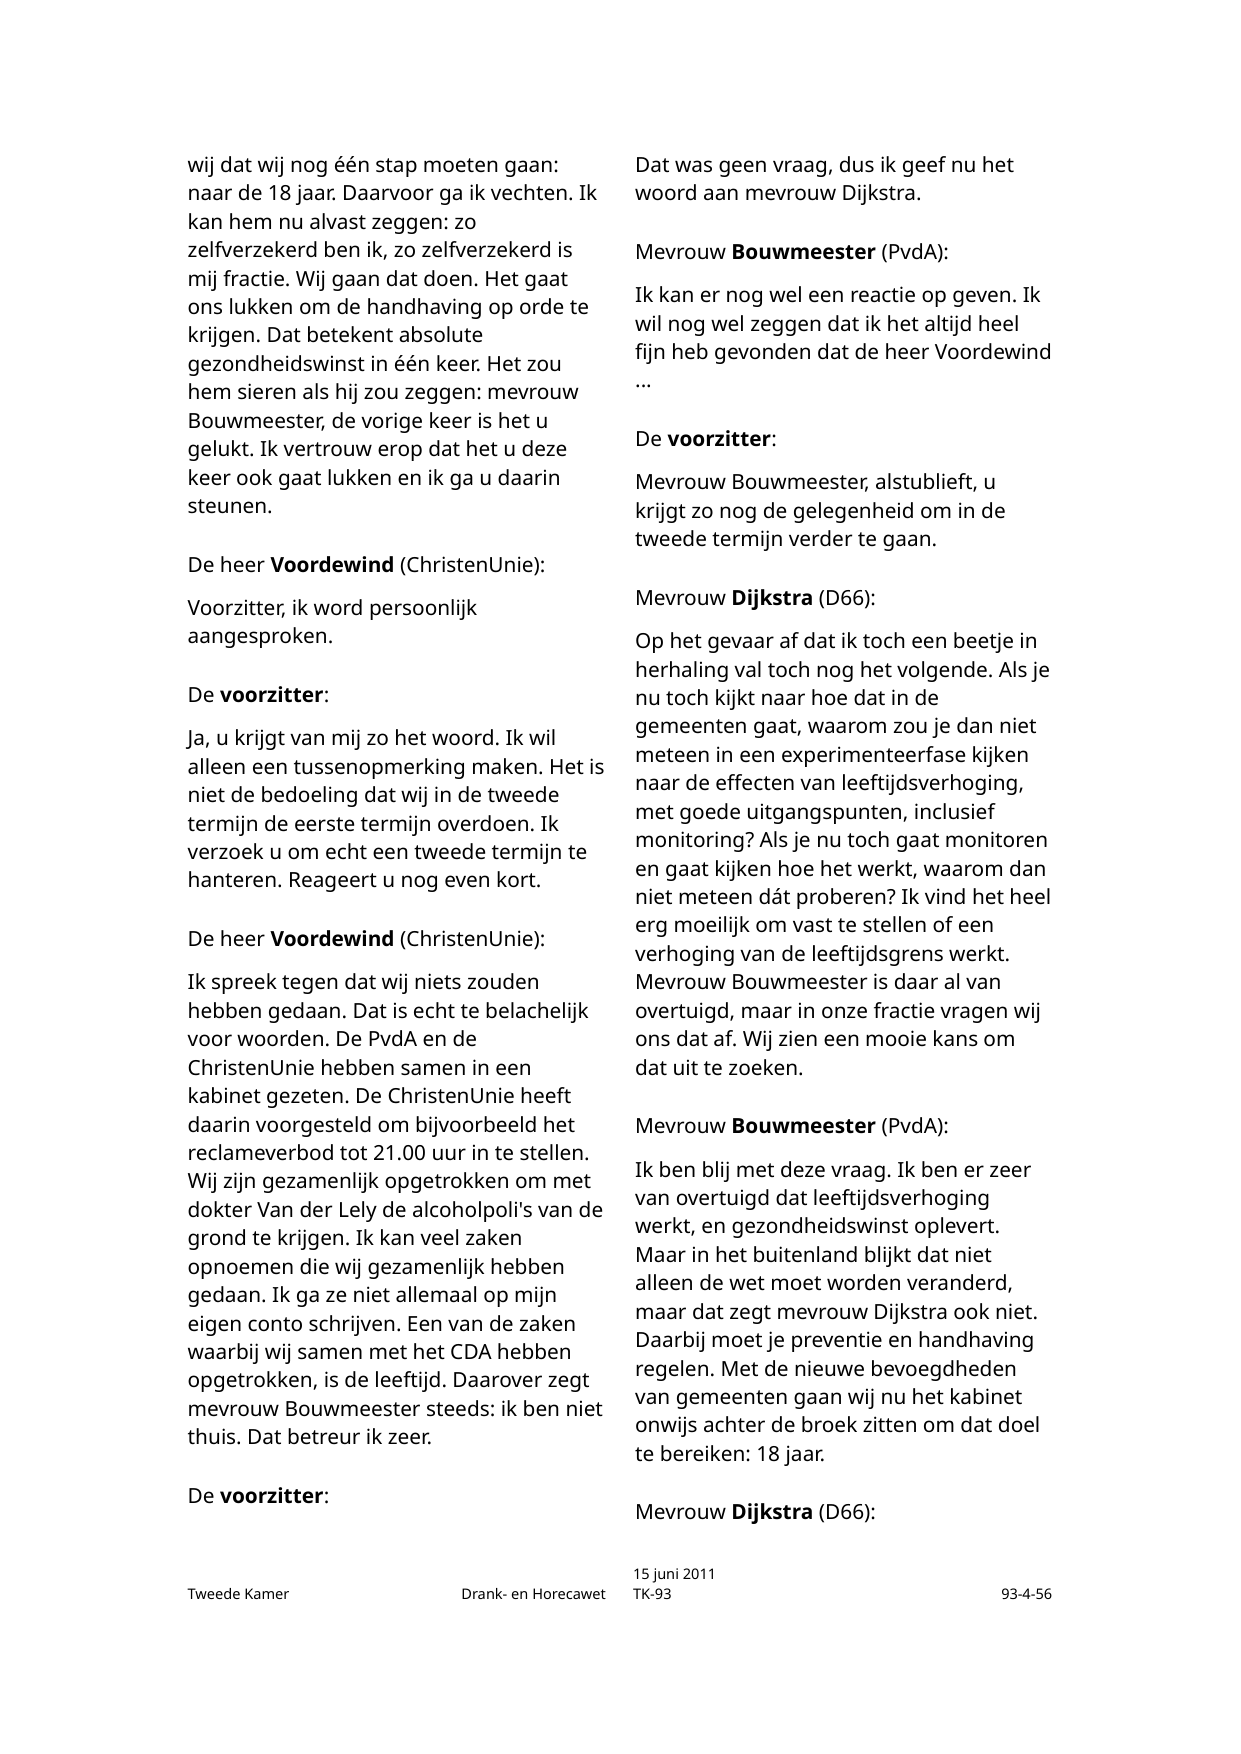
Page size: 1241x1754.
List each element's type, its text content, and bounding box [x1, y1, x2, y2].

text Op het gevaar af dat ik toch een beetje in herhaling val toch nog het volgende. Als je nu toch kijkt naar hoe dat in de gemeenten gaat, waarom zou je dan niet meteen in een experimenteerfase kijken naar de effecten van leeftijdsverhoging, met goede uitgangspunten, inclusief monitoring? Als je nu toch gaat monitoren en gaat kijken hoe het werkt, waarom dan niet meteen dát proberen? Ik vind het heel erg moeilijk om vast te stellen of een verhoging van de leeftijdsgrens werkt. Mevrouw Bouwmeester is daar al van overtuigd, maar in onze fractie vragen wij ons dat af. Wij zien een mooie kans om dat uit te zoeken. [635, 626, 1053, 1081]
text De voorzitter: [187, 1481, 605, 1509]
text Voorzitter, ik word persoonlijk aangesproken. [187, 593, 605, 650]
text De heer Voordewind (ChristenUnie): [187, 924, 605, 952]
text De voorzitter: [635, 424, 1053, 452]
text wij dat wij nog één stap moeten gaan: naar de 18 jaar. Daarvoor ga ik vechten. Ik kan hem nu alvast zeggen: zo zelfverzekerd ben ik, zo zelfverzekerd is mij fractie. Wij gaan dat doen. Het gaat ons lukken om de handhaving op orde te krijgen. Dat betekent absolute gezondheidswinst in één keer. Het zou hem sieren als hij zou zeggen: mevrouw Bouwmeester, de vorige keer is het u gelukt. Ik vertrouw erop dat het u deze keer ook gaat lukken en ik ga u daarin steunen. [187, 150, 605, 520]
text Ja, u krijgt van mij zo het woord. Ik wil alleen een tussenopmerking maken. Het is niet de bedoeling dat wij in de tweede termijn de eerste termijn overdoen. Ik verzoek u om echt een tweede termijn te hanteren. Reageert u nog even kort. [187, 723, 605, 894]
text Mevrouw Bouwmeester, alstublieft, u krijgt zo nog de gelegenheid om in de tweede termijn verder te gaan. [635, 467, 1053, 553]
text De heer Voordewind (ChristenUnie): [187, 550, 605, 578]
text Ik kan er nog wel een reactie op geven. Ik wil nog wel zeggen dat ik het altijd heel fijn heb gevonden dat de heer Voordewind ... [635, 280, 1053, 394]
text Mevrouw Bouwmeester (PvdA): [635, 237, 1053, 265]
text Mevrouw Dijkstra (D66): [635, 583, 1053, 611]
text Mevrouw Dijkstra (D66): [635, 1497, 1053, 1526]
text Ik ben blij met deze vraag. Ik ben er zeer van overtuigd dat leeftijdsverhoging werkt, en gezondheidswinst oplevert. Maar in het buitenland blijkt dat niet alleen de wet moet worden veranderd, maar dat zegt mevrouw Dijkstra ook niet. Daarbij moet je preventie en handhaving regelen. Met de nieuwe bevoegdheden van gemeenten gaan wij nu het kabinet onwijs achter de broek zitten om dat doel te bereiken: 18 jaar. [635, 1155, 1053, 1467]
text Ik spreek tegen dat wij niets zouden hebben gedaan. Dat is echt te belachelijk voor woorden. De PvdA en de ChristenUnie hebben samen in een kabinet gezeten. De ChristenUnie heeft daarin voorgesteld om bijvoorbeeld het reclameverbod tot 21.00 uur in te stellen. Wij zijn gezamenlijk opgetrokken om met dokter Van der Lely de alcoholpoli's van de grond te krijgen. Ik kan veel zaken opnoemen die wij gezamenlijk hebben gedaan. Ik ga ze niet allemaal op mijn eigen conto schrijven. Een van de zaken waarbij wij samen met het CDA hebben opgetrokken, is de leeftijd. Daarover zegt mevrouw Bouwmeester steeds: ik ben niet thuis. Dat betreur ik zeer. [187, 967, 605, 1451]
text Dat was geen vraag, dus ik geef nu het woord aan mevrouw Dijkstra. [635, 150, 1053, 207]
text De voorzitter: [187, 680, 605, 708]
text Mevrouw Bouwmeester (PvdA): [635, 1111, 1053, 1140]
